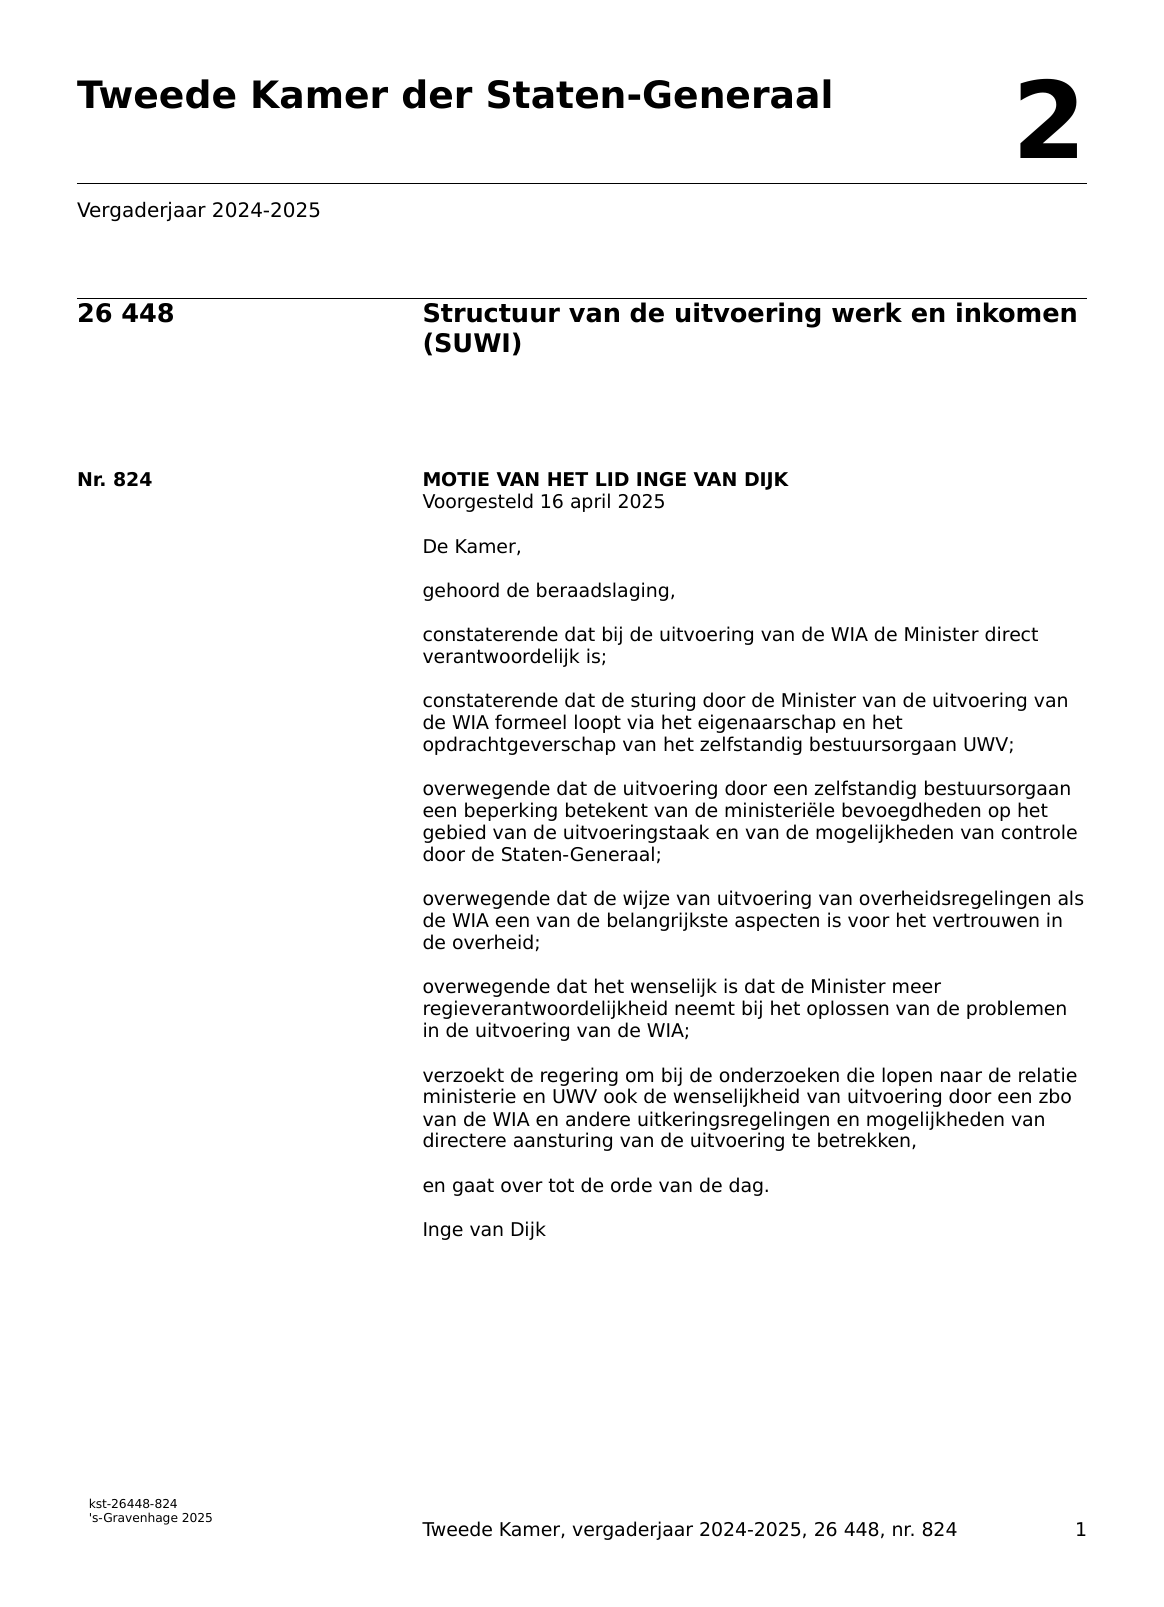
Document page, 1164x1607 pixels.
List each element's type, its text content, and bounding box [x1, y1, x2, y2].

text overwegende dat het wenselijk is dat de Minister meer regieverantwoordelijkheid neemt bij het oplossen van de problemen in de uitvoering van de WIA; [422, 976, 1087, 1042]
text constaterende dat de sturing door de Minister van de uitvoering van de WIA formeel loopt via het eigenaarschap en het opdrachtgeverschap van het zelfstandig bestuursorgaan UWV; [422, 690, 1087, 756]
table_header 2 [886, 59, 1087, 183]
text overwegende dat de uitvoering door een zelfstandig bestuursorgaan een beperking betekent van de ministeriële bevoegdheden op het gebied van de uitvoeringstaak en van de mogelijkheden van controle door de Staten-Generaal; [422, 778, 1087, 866]
text en gaat over tot de orde van de dag. [422, 1174, 1087, 1197]
text overwegende dat de wijze van uitvoering van overheidsregelingen als de WIA een van de belangrijkste aspecten is voor het vertrouwen in de overheid; [422, 888, 1087, 954]
text De Kamer, [422, 536, 1087, 557]
text Voorgesteld 16 april 2025 [422, 491, 1087, 513]
text Inge van Dijk [422, 1219, 1087, 1241]
table_cell Vergaderjaar 2024-2025 [77, 184, 1087, 298]
subtitle 26 448 Structuur van de uitvoering werk en inkomen (SUWI) [77, 299, 1087, 358]
text constaterende dat bij de uitvoering van de WIA de Minister direct verantwoordelijk is; [422, 624, 1087, 668]
text verzoekt de regering om bij de onderzoeken die lopen naar de relatie ministerie en UWV ook de wenselijkheid van uitvoering door een zbo van de WIA en andere uitkeringsregelingen en mogelijkheden van directere aansturing van de uitvoering te betrekken, [422, 1064, 1087, 1152]
text 's-Gravenhage 2025 [88, 1511, 323, 1525]
text kst-26448-824 [88, 1497, 323, 1511]
table_header Tweede Kamer der Staten-Generaal [77, 59, 886, 183]
subtitle Nr. 824 MOTIE VAN HET LID INGE VAN DIJK [77, 469, 1087, 491]
text gehoord de beraadslaging, [422, 580, 1087, 602]
